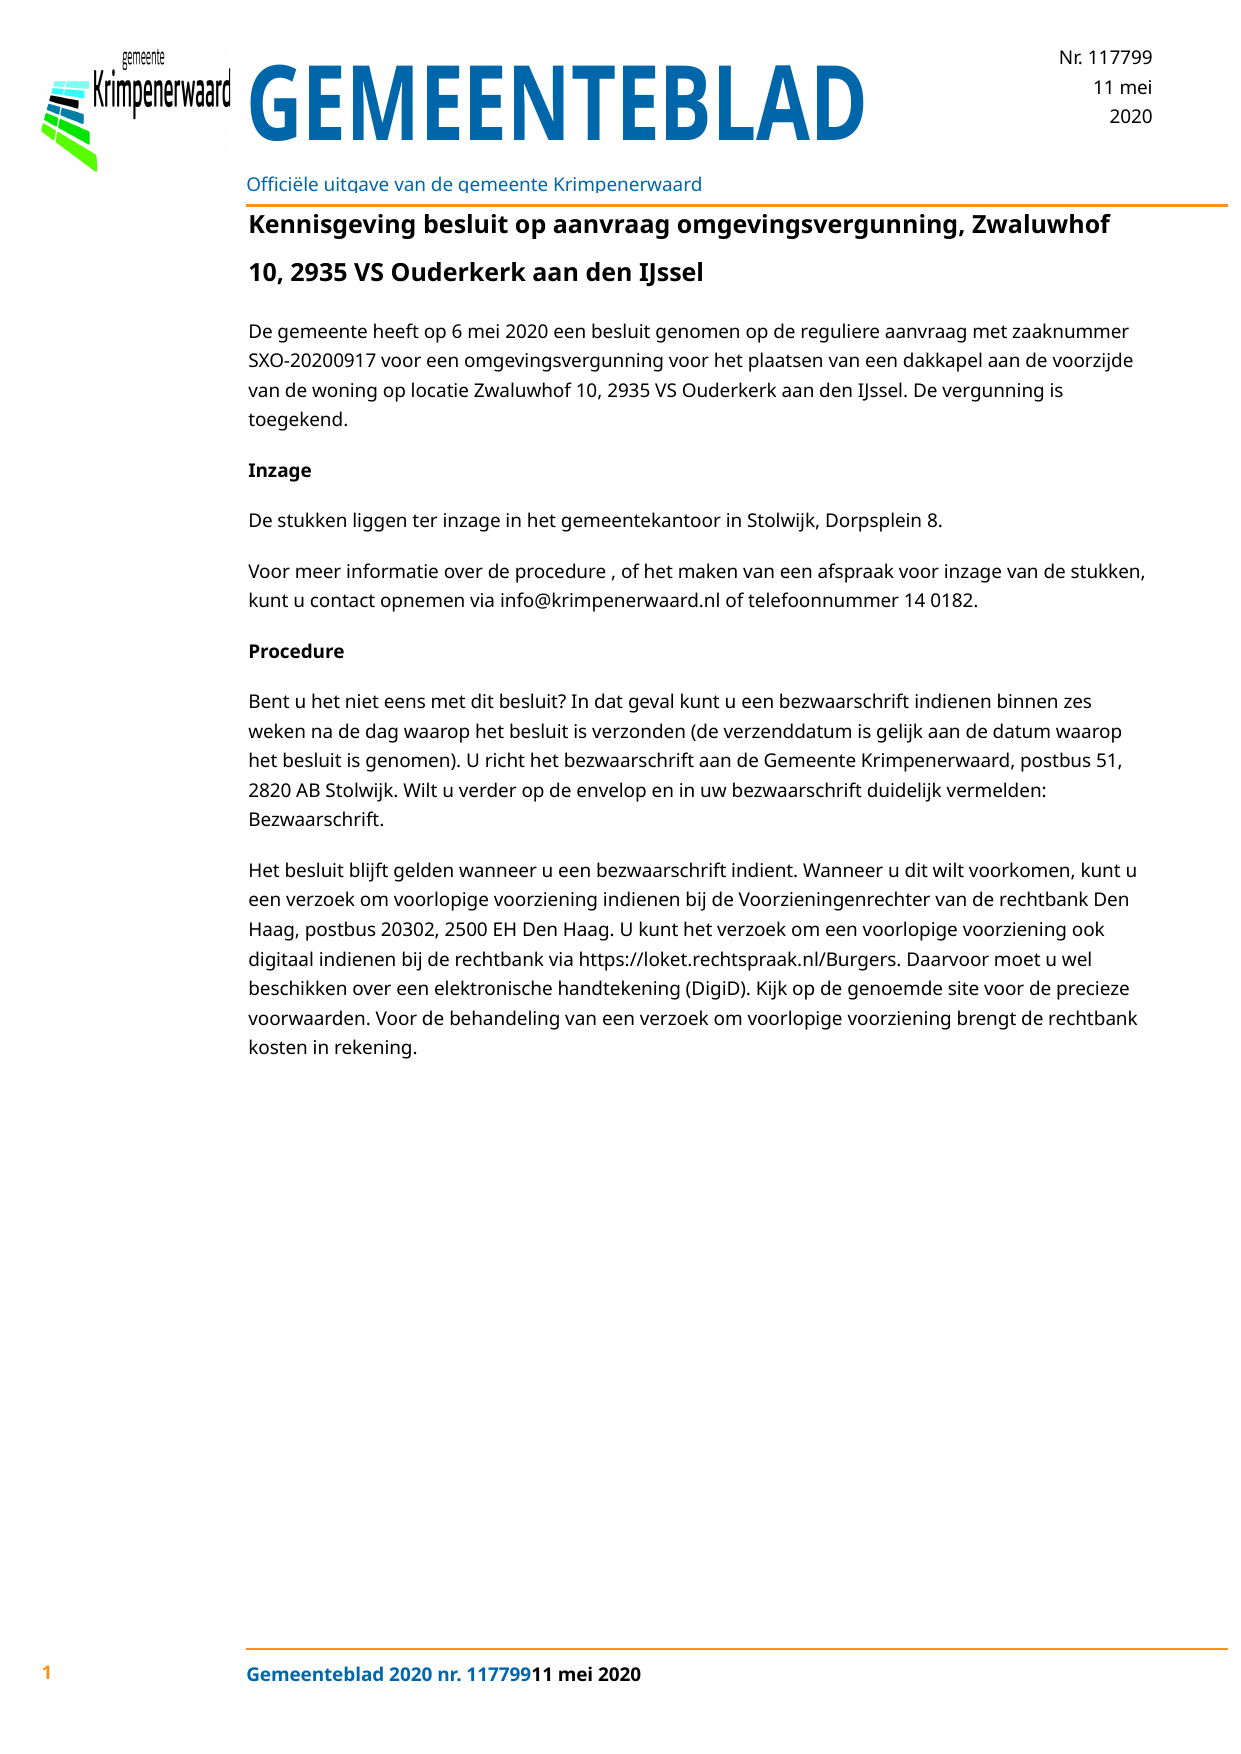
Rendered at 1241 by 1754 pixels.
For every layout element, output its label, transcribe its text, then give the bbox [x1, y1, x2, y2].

text De stukken liggen ter inzage in het gemeentekantoor in Stolwijk, Dorpsplein 8. [248, 507, 1152, 533]
text Voor meer informatie over de procedure , of het maken van een afspraak voor inzage van de stukken, kunt u contact opnemen via info@krimpenerwaard.nl of telefoonnummer 14 0182. [248, 558, 1152, 613]
text Inzage [248, 457, 1152, 483]
text Bent u het niet eens met dit besluit? In dat geval kunt u een bezwaarschrift indienen binnen zes weken na de dag waarop het besluit is verzonden (de verzenddatum is gelijk aan de datum waarop het besluit is genomen). U richt het bezwaarschrift aan de Gemeente Krimpenerwaard, postbus 51, 2820 AB Stolwijk. Wilt u verder op de envelop en in uw bezwaarschrift duidelijk vermelden: Bezwaarschrift. [248, 688, 1152, 832]
text Het besluit blijft gelden wanneer u een bezwaarschrift indient. Wanneer u dit wilt voorkomen, kunt u een verzoek om voorlopige voorziening indienen bij de Voorzieningenrechter van de rechtbank Den Haag, postbus 20302, 2500 EH Den Haag. U kunt het verzoek om een voorlopige voorziening ook digitaal indienen bij de rechtbank via https://loket.rechtspraak.nl/Burgers. Daarvoor moet u wel beschikken over een elektronische handtekening (DigiD). Kijk op de genoemde site voor de precieze voorwaarden. Voor de behandeling van een verzoek om voorlopige voorziening brengt de rechtbank kosten in rekening. [248, 857, 1152, 1060]
text Kennisgeving besluit op aanvraag omgevingsvergunning, Zwaluwhof 10, 2935 VS Ouderkerk aan den IJssel [248, 207, 1152, 288]
picture [41, 47, 231, 172]
text De gemeente heeft op 6 mei 2020 een besluit genomen op de reguliere aanvraag met zaaknummer SXO-20200917 voor een omgevingsvergunning voor het plaatsen van een dakkapel aan de voorzijde van de woning op locatie Zwaluwhof 10, 2935 VS Ouderkerk aan den IJssel. De vergunning is toegekend. [248, 318, 1152, 432]
text Procedure [248, 638, 1152, 664]
